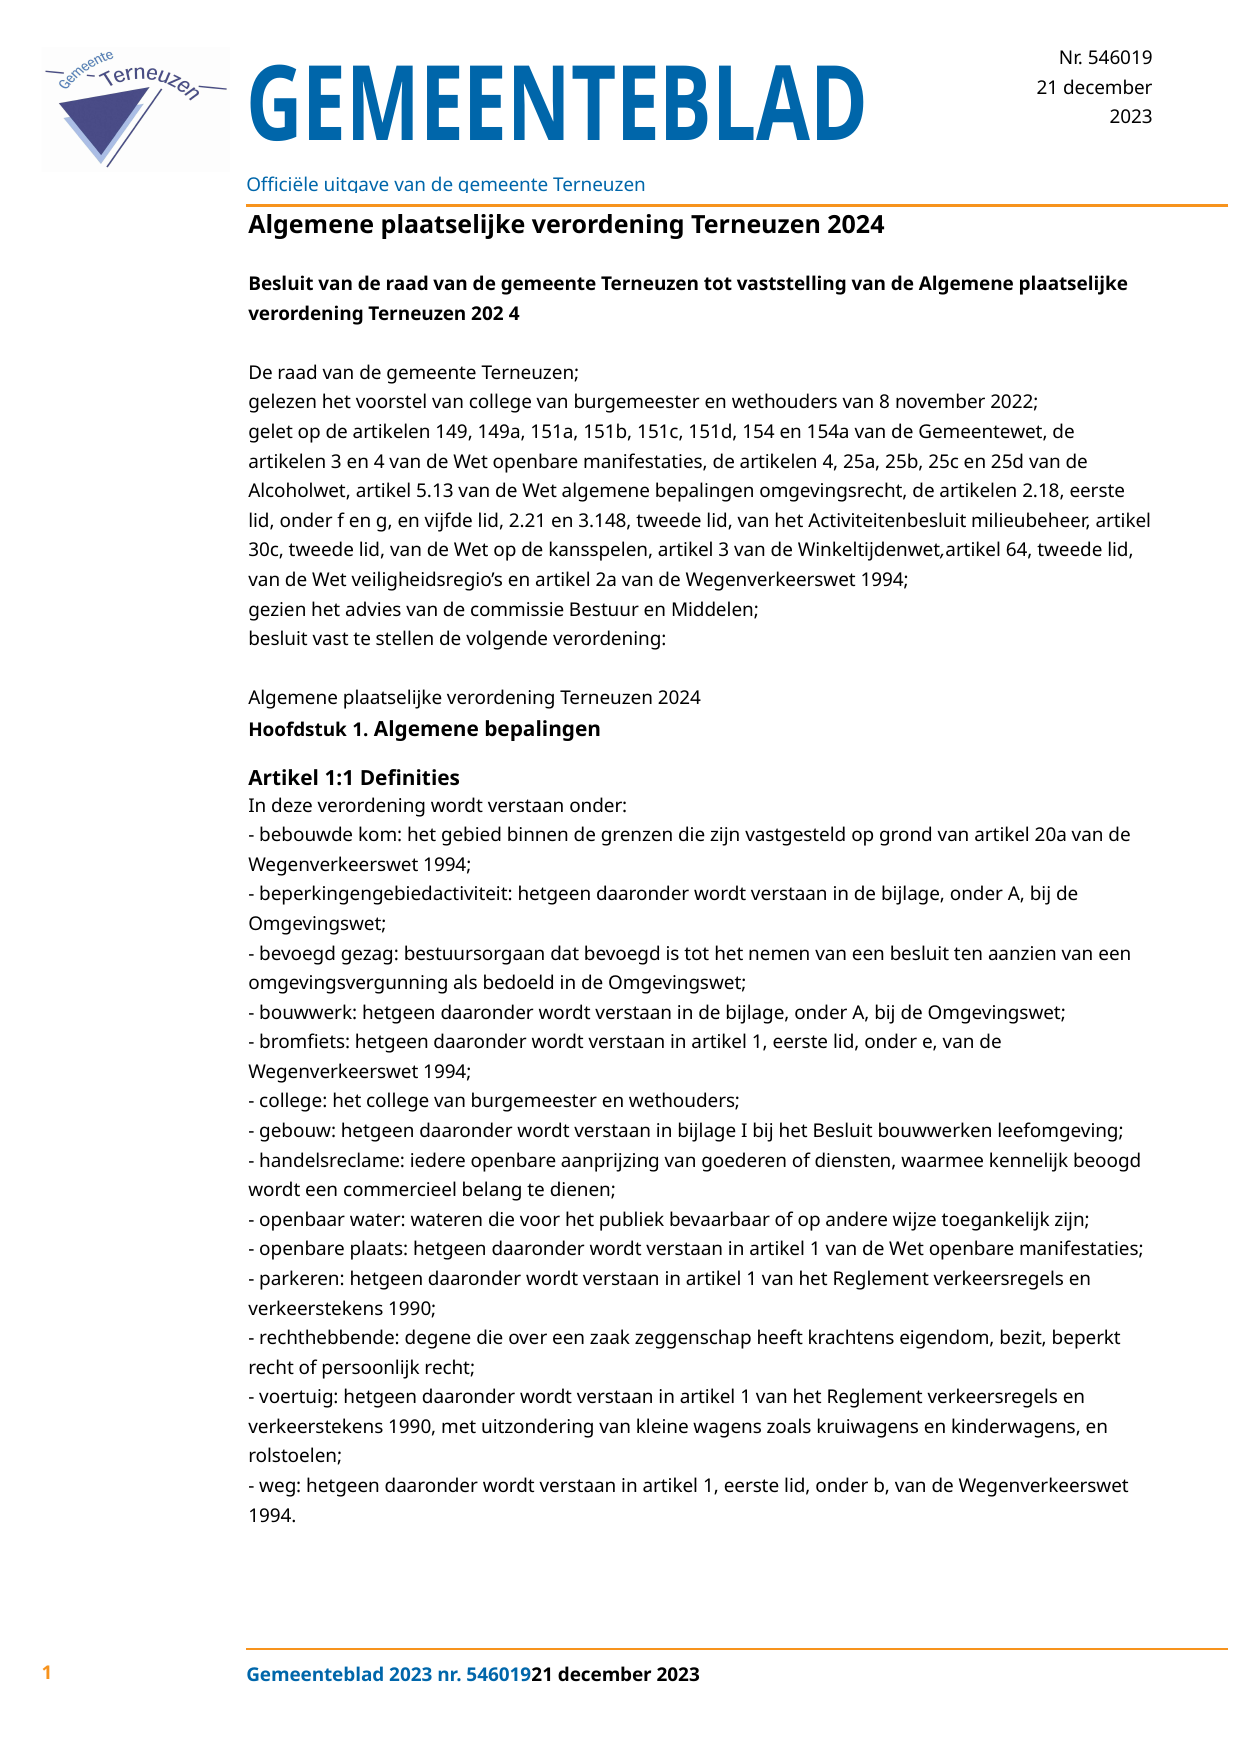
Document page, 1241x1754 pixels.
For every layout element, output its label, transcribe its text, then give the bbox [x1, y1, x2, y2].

text - bouwwerk: hetgeen daaronder wordt verstaan in de bijlage, onder A, bij de Omgevingswet; [248, 999, 1152, 1024]
text Algemene plaatselijke verordening Terneuzen 2024 [248, 684, 1152, 710]
text gezien het advies van de commissie Bestuur en Middelen; [248, 596, 1152, 621]
text Hoofdstuk 1. Algemene bepalingen [248, 714, 1152, 742]
text gelezen het voorstel van college van burgemeester en wethouders van 8 november 2022; [248, 389, 1152, 414]
text - beperkingengebiedactiviteit: hetgeen daaronder wordt verstaan in de bijlage, onder A, bij de Omgevingswet; [248, 881, 1152, 936]
text In deze verordening wordt verstaan onder: [248, 792, 1152, 817]
text - openbaar water: wateren die voor het publiek bevaarbaar of op andere wijze toegankelijk zijn; [248, 1206, 1152, 1232]
text - bevoegd gezag: bestuursorgaan dat bevoegd is tot het nemen van een besluit ten aanzien van een omgevingsvergunning als bedoeld in de Omgevingswet; [248, 940, 1152, 995]
text - bromfiets: hetgeen daaronder wordt verstaan in artikel 1, eerste lid, onder e, van de Wegenverkeerswet 1994; [248, 1028, 1152, 1084]
text Algemene plaatselijke verordening Terneuzen 2024 [248, 207, 1152, 241]
text - openbare plaats: hetgeen daaronder wordt verstaan in artikel 1 van de Wet openbare manifestaties; [248, 1236, 1152, 1261]
text De raad van de gemeente Terneuzen; [248, 359, 1152, 385]
text Besluit van de raad van de gemeente Terneuzen tot vaststelling van de Algemene plaatselijke verordening Terneuzen 202 4 [248, 270, 1152, 326]
picture [41, 47, 231, 172]
text - rechthebbende: degene die over een zaak zeggenschap heeft krachtens eigendom, bezit, beperkt recht of persoonlijk recht; [248, 1324, 1152, 1379]
text - bebouwde kom: het gebied binnen de grenzen die zijn vastgesteld op grond van artikel 20a van de Wegenverkeerswet 1994; [248, 821, 1152, 877]
text Artikel 1:1 Definities [248, 763, 1152, 792]
text gelet op de artikelen 149, 149a, 151a, 151b, 151c, 151d, 154 en 154a van de Gemeentewet, de artikelen 3 en 4 van de Wet openbare manifestaties, de artikelen 4, 25a, 25b, 25c en 25d van de Alcoholwet, artikel 5.13 van de Wet algemene bepalingen omgevingsrecht, de artikelen 2.18, eerste lid, onder f en g, en vijfde lid, 2.21 en 3.148, tweede lid, van het Activiteitenbesluit milieubeheer, artikel 30c, tweede lid, van de Wet op de kansspelen, artikel 3 van de Winkeltijdenwet,artikel 64, tweede lid, van de Wet veiligheidsregio’s en artikel 2a van de Wegenverkeerswet 1994; [248, 418, 1152, 592]
text - college: het college van burgemeester en wethouders; [248, 1088, 1152, 1113]
text - gebouw: hetgeen daaronder wordt verstaan in bijlage I bij het Besluit bouwwerken leefomgeving; [248, 1117, 1152, 1143]
text - parkeren: hetgeen daaronder wordt verstaan in artikel 1 van het Reglement verkeersregels en verkeerstekens 1990; [248, 1265, 1152, 1320]
text - weg: hetgeen daaronder wordt verstaan in artikel 1, eerste lid, onder b, van de Wegenverkeerswet 1994. [248, 1472, 1152, 1527]
text - handelsreclame: iedere openbare aanprijzing van goederen of diensten, waarmee kennelijk beoogd wordt een commercieel belang te dienen; [248, 1147, 1152, 1202]
text besluit vast te stellen de volgende verordening: [248, 625, 1152, 651]
text - voertuig: hetgeen daaronder wordt verstaan in artikel 1 van het Reglement verkeersregels en verkeerstekens 1990, met uitzondering van kleine wagens zoals kruiwagens en kinderwagens, en rolstoelen; [248, 1383, 1152, 1468]
